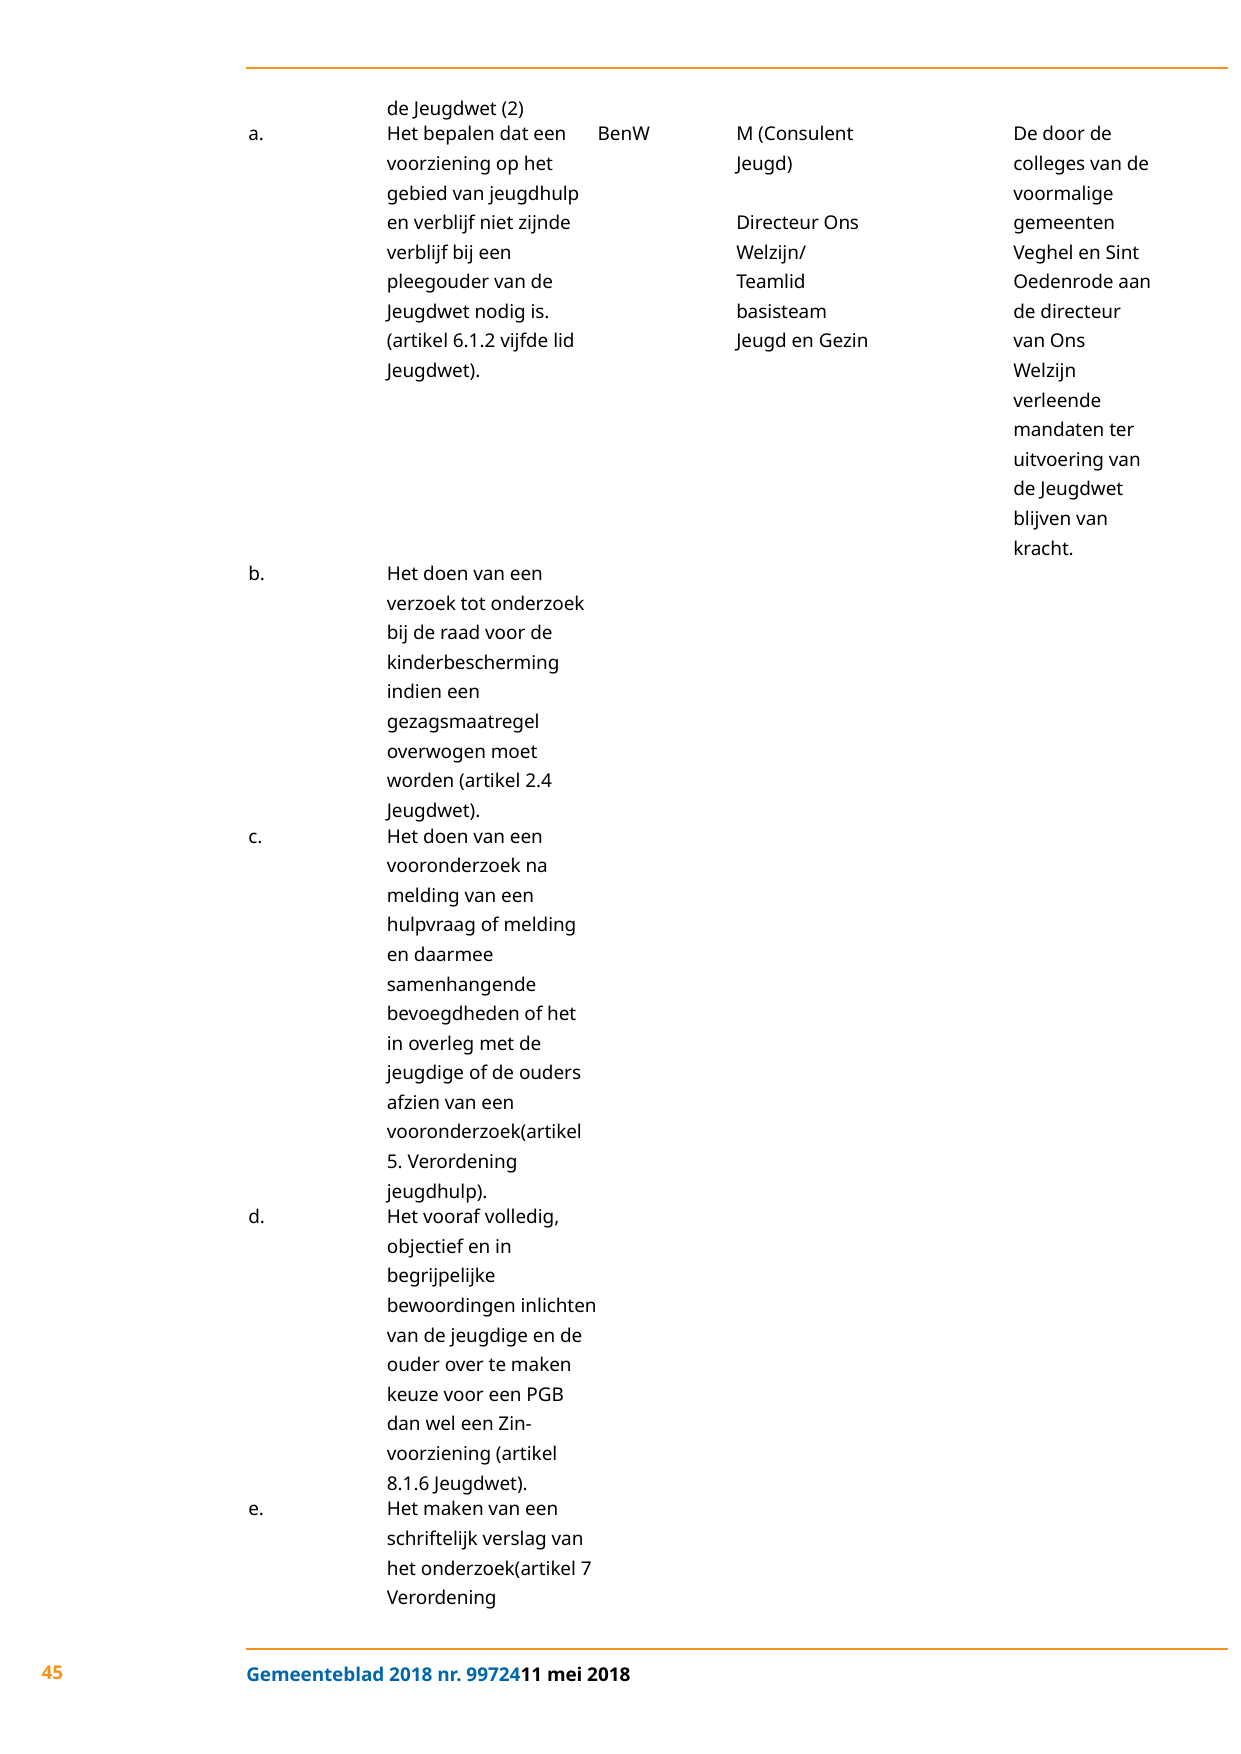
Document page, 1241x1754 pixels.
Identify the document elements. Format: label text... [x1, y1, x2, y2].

table_cell [875, 1496, 1013, 1610]
table_cell Het vooraf volledig, objectief en in begrijpelijke bewoordingen inlichten van de jeugdige en de ouder over te maken keuze voor een PGB dan wel een Zin-voorziening (artikel 8.1.6 Jeugdwet). [387, 1204, 597, 1496]
table_cell [875, 1204, 1013, 1496]
table_cell [736, 823, 874, 1203]
table_cell [1013, 560, 1152, 823]
table_cell [598, 95, 736, 121]
table_cell Het bepalen dat een voorziening op het gebied van jeugdhulp en verblijf niet zijnde verblijf bij een pleegouder van de Jeugdwet nodig is. (artikel 6.1.2 vijfde lid Jeugdwet). [387, 121, 597, 560]
table_cell [1013, 1496, 1152, 1610]
table_cell [736, 95, 874, 121]
table_cell c. [248, 823, 387, 1203]
table_cell [598, 1496, 736, 1610]
table_cell e. [248, 1496, 387, 1610]
table_cell [875, 95, 1013, 121]
table_cell [248, 95, 387, 121]
table_cell [1013, 823, 1152, 1203]
table_cell Het maken van een schriftelijk verslag van het onderzoek(artikel 7 Verordening [387, 1496, 597, 1610]
table_cell [598, 1204, 736, 1496]
table_cell b. [248, 560, 387, 823]
table_cell [875, 823, 1013, 1203]
table_cell [598, 823, 736, 1203]
picture [41, 47, 231, 172]
table_cell Het doen van een vooronderzoek na melding van een hulpvraag of melding en daarmee samenhangende bevoegdheden of het in overleg met de jeugdige of de ouders afzien van een vooronderzoek(artikel 5. Verordening jeugdhulp). [387, 823, 597, 1203]
table_cell [1013, 95, 1152, 121]
table_cell Het doen van een verzoek tot onderzoek bij de raad voor de kinderbescherming indien een gezagsmaatregel overwogen moet worden (artikel 2.4 Jeugdwet). [387, 560, 597, 823]
table_cell [598, 560, 736, 823]
table_cell BenW [598, 121, 736, 560]
table_cell [1013, 1204, 1152, 1496]
table_cell [736, 1496, 874, 1610]
table_cell a. [248, 121, 387, 560]
table_cell [736, 1204, 874, 1496]
table_cell [736, 560, 874, 823]
table_cell De door de colleges van de voormalige gemeenten Veghel en Sint Oedenrode aan de directeur van Ons Welzijn verleende mandaten ter uitvoering van de Jeugdwet blijven van kracht. [1013, 121, 1152, 560]
table_cell [875, 121, 1013, 560]
table_cell [875, 560, 1013, 823]
table_cell M (Consulent Jeugd) Directeur Ons Welzijn/ Teamlid basisteam Jeugd en Gezin [736, 121, 874, 560]
table_cell de Jeugdwet (2) [387, 95, 597, 121]
table_cell d. [248, 1204, 387, 1496]
